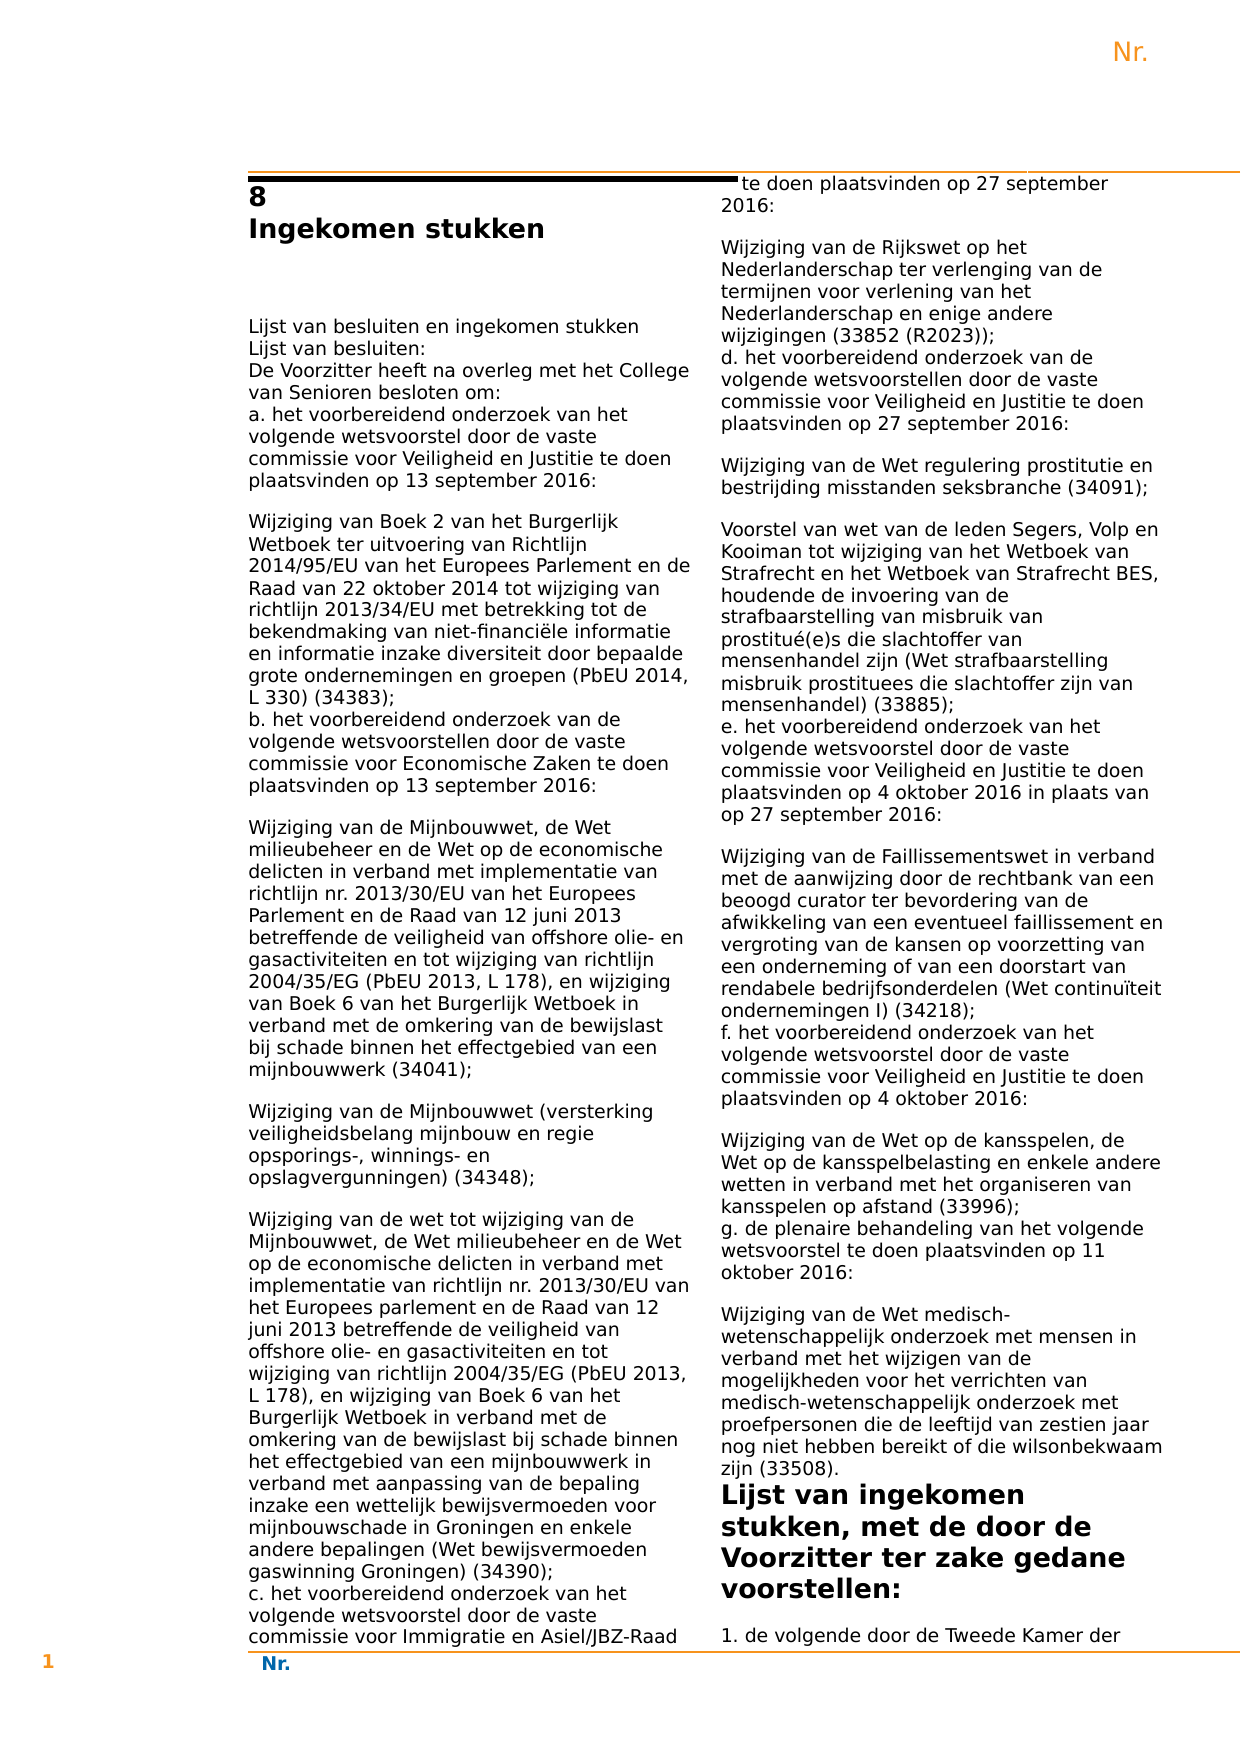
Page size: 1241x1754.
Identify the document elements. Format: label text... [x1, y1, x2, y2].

text Wijziging van Boek 2 van het Burgerlijk Wetboek ter uitvoering van Richtlijn 2014/95/EU van het Europees Parlement en de Raad van 22 oktober 2014 tot wijziging van richtlijn 2013/34/EU met betrekking tot de bekendmaking van niet-financiële informatie en informatie inzake diversiteit door bepaalde grote ondernemingen en groepen (PbEU 2014, L 330) (34383); [248, 511, 691, 709]
text Wijziging van de Wet medisch-wetenschappelijk onderzoek met mensen in verband met het wijzigen van de mogelijkheden voor het verrichten van medisch-wetenschappelijk onderzoek met proefpersonen die de leeftijd van zestien jaar nog niet hebben bereikt of die wilsonbekwaam zijn (33508). [721, 1304, 1163, 1480]
text Wijziging van de Wet regulering prostitutie en bestrijding misstanden seksbranche (34091); [721, 454, 1163, 498]
text Wijziging van de wet tot wijziging van de Mijnbouwwet, de Wet milieubeheer en de Wet op de economische delicten in verband met implementatie van richtlijn nr. 2013/30/EU van het Europees parlement en de Raad van 12 juni 2013 betreffende de veiligheid van offshore olie- en gasactiviteiten en tot wijziging van richtlijn 2004/35/EG (PbEU 2013, L 178), en wijziging van Boek 6 van het Burgerlijk Wetboek in verband met de omkering van de bewijslast bij schade binnen het effectgebied van een mijnbouwwerk in verband met aanpassing van de bepaling inzake een wettelijk bewijsvermoeden voor mijnbouwschade in Groningen en enkele andere bepalingen (Wet bewijsvermoeden gaswinning Groningen) (34390); [248, 1209, 691, 1582]
text Wijziging van de Rijkswet op het Nederlanderschap ter verlenging van de termijnen voor verlening van het Nederlanderschap en enige andere wijzigingen (33852 (R2023)); [721, 237, 1163, 347]
text De Voorzitter heeft na overleg met het College van Senioren besloten om: [248, 359, 691, 403]
text Voorstel van wet van de leden Segers, Volp en Kooiman tot wijziging van het Wetboek van Strafrecht en het Wetboek van Strafrecht BES, houdende de invoering van de strafbaarstelling van misbruik van prostitué(e)s die slachtoffer van mensenhandel zijn (Wet strafbaarstelling misbruik prostituees die slachtoffer zijn van mensenhandel) (33885); [721, 518, 1163, 716]
text b. het voorbereidend onderzoek van de volgende wetsvoorstellen door de vaste commissie voor Economische Zaken te doen plaatsvinden op 13 september 2016: [248, 709, 691, 797]
text Wijziging van de Mijnbouwwet, de Wet milieubeheer en de Wet op de economische delicten in verband met implementatie van richtlijn nr. 2013/30/EU van het Europees Parlement en de Raad van 12 juni 2013 betreffende de veiligheid van offshore olie- en gasactiviteiten en tot wijziging van richtlijn 2004/35/EG (PbEU 2013, L 178), en wijziging van Boek 6 van het Burgerlijk Wetboek in verband met de omkering van de bewijslast bij schade binnen het effectgebied van een mijnbouwwerk (34041); [248, 817, 691, 1081]
title 8 Ingekomen stukken [248, 182, 691, 244]
text a. het voorbereidend onderzoek van het volgende wetsvoorstel door de vaste commissie voor Veiligheid en Justitie te doen plaatsvinden op 13 september 2016: [248, 403, 691, 491]
text Wijziging van de Faillissementswet in verband met de aanwijzing door de rechtbank van een beoogd curator ter bevordering van de afwikkeling van een eventueel faillissement en vergroting van de kansen op voorzetting van een onderneming of van een doorstart van rendabele bedrijfsonderdelen (Wet continuïteit ondernemingen I) (34218); [721, 846, 1163, 1022]
text g. de plenaire behandeling van het volgende wetsvoorstel te doen plaatsvinden op 11 oktober 2016: [721, 1218, 1163, 1284]
text f. het voorbereidend onderzoek van het volgende wetsvoorstel door de vaste commissie voor Veiligheid en Justitie te doen plaatsvinden op 4 oktober 2016: [721, 1022, 1163, 1110]
text Lijst van besluiten en ingekomen stukken [248, 316, 691, 338]
title Lijst van ingekomen stukken, met de door de Voorzitter ter zake gedane voorstellen: [721, 1480, 1163, 1605]
text Lijst van besluiten: [248, 338, 691, 359]
text d. het voorbereidend onderzoek van de volgende wetsvoorstellen door de vaste commissie voor Veiligheid en Justitie te doen plaatsvinden op 27 september 2016: [721, 347, 1163, 434]
text Wijziging van de Wet op de kansspelen, de Wet op de kansspelbelasting en enkele andere wetten in verband met het organiseren van kansspelen op afstand (33996); [721, 1130, 1163, 1218]
text e. het voorbereidend onderzoek van het volgende wetsvoorstel door de vaste commissie voor Veiligheid en Justitie te doen plaatsvinden op 4 oktober 2016 in plaats van op 27 september 2016: [721, 716, 1163, 826]
text c. het voorbereidend onderzoek van het volgende wetsvoorstel door de vaste commissie voor Immigratie en Asiel/JBZ-Raad [248, 1582, 691, 1648]
text te doen plaatsvinden op 27 september 2016: [721, 173, 1163, 217]
text Wijziging van de Mijnbouwwet (versterking veiligheidsbelang mijnbouw en regie opsporings-, winnings- en opslagvergunningen) (34348); [248, 1101, 691, 1189]
text 1. de volgende door de Tweede Kamer der [721, 1625, 1163, 1647]
